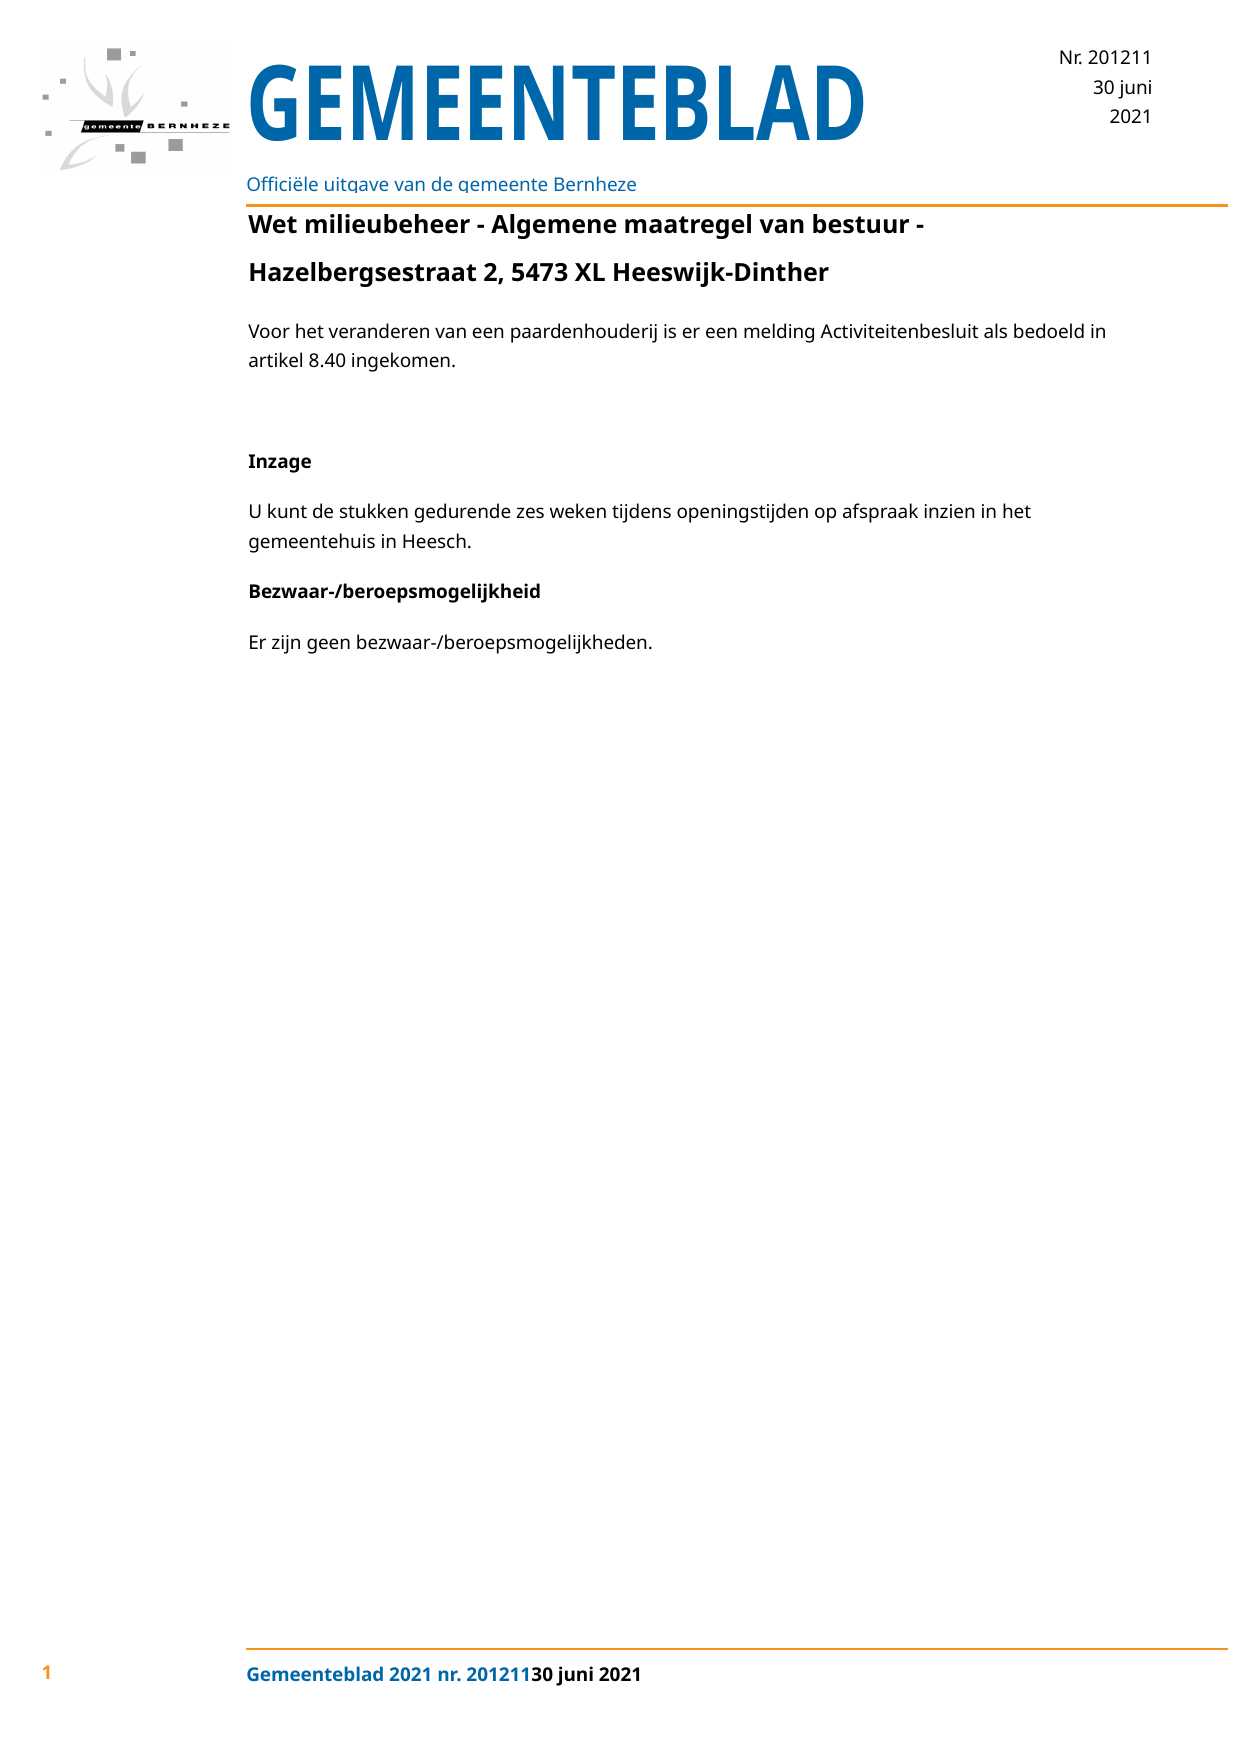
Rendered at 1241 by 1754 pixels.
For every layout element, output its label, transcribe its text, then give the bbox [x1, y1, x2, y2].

text Er zijn geen bezwaar-/beroepsmogelijkheden. [248, 629, 1152, 655]
text Wet milieubeheer - Algemene maatregel van bestuur - Hazelbergsestraat 2, 5473 XL Heeswijk-Dinther [248, 207, 1152, 288]
text Voor het veranderen van een paardenhouderij is er een melding Activiteitenbesluit als bedoeld in artikel 8.40 ingekomen. [248, 318, 1152, 373]
text Bezwaar-/beroepsmogelijkheid [248, 579, 1152, 604]
text U kunt de stukken gedurende zes weken tijdens openingstijden op afspraak inzien in het gemeentehuis in Heesch. [248, 499, 1152, 554]
text Inzage [248, 448, 1152, 474]
picture [41, 47, 231, 172]
